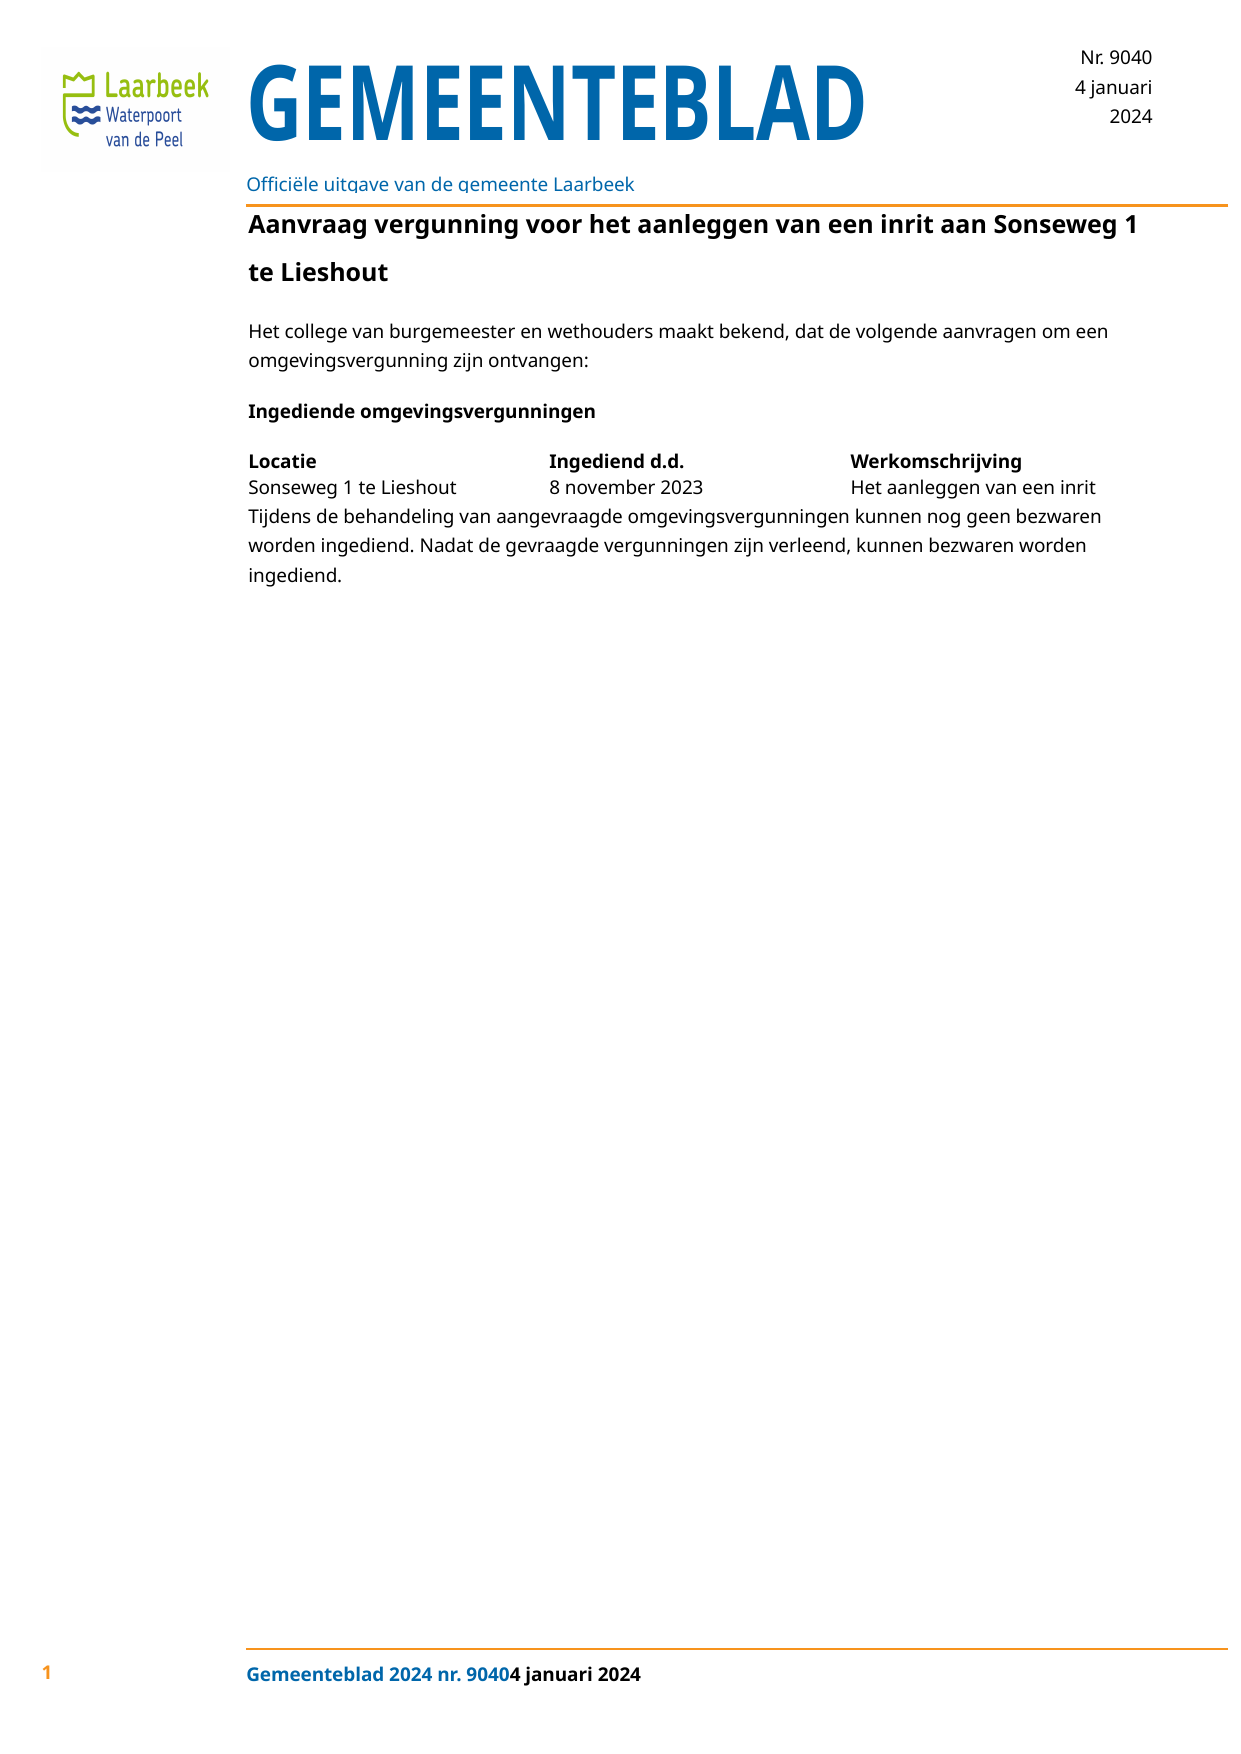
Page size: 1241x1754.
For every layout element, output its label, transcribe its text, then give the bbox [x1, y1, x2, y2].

table_cell Het aanleggen van een inrit [850, 474, 1152, 500]
text Tijdens de behandeling van aangevraagde omgevingsvergunningen kunnen nog geen bezwaren worden ingediend. Nadat de gevraagde vergunningen zijn verleend, kunnen bezwaren worden ingediend. [248, 503, 1152, 588]
text Ingediende omgevingsvergunningen [248, 398, 1152, 424]
picture [41, 47, 231, 172]
text Aanvraag vergunning voor het aanleggen van een inrit aan Sonseweg 1 te Lieshout [248, 207, 1152, 288]
table_header Ingediend d.d. [549, 449, 850, 474]
table_cell Sonseweg 1 te Lieshout [248, 474, 549, 500]
text Het college van burgemeester en wethouders maakt bekend, dat de volgende aanvragen om een omgevingsvergunning zijn ontvangen: [248, 318, 1152, 373]
table_header Locatie [248, 449, 549, 474]
table_cell 8 november 2023 [549, 474, 850, 500]
table_header Werkomschrijving [850, 449, 1152, 474]
